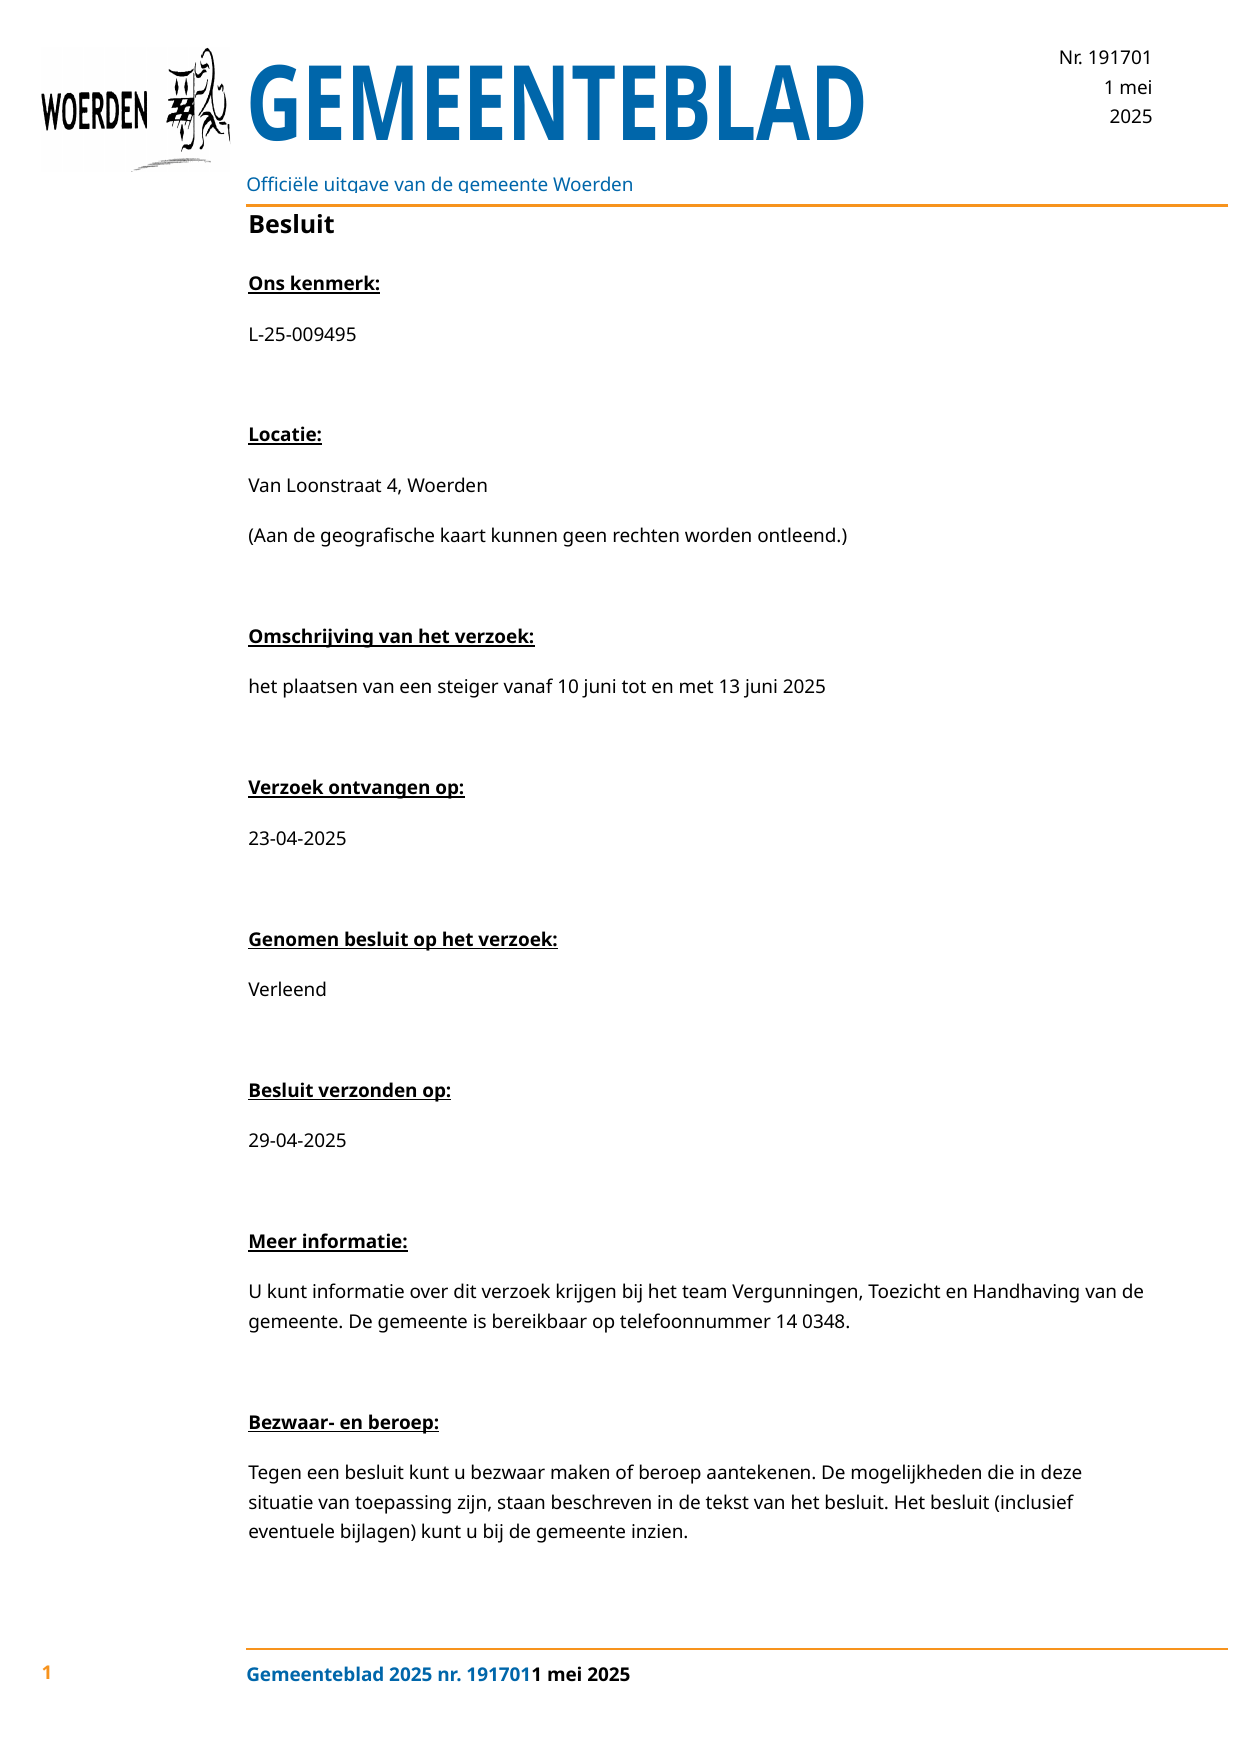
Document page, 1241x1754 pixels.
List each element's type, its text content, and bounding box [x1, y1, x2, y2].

picture [41, 47, 231, 172]
text Van Loonstraat 4, Woerden [248, 472, 1152, 498]
text (Aan de geografische kaart kunnen geen rechten worden ontleend.) [248, 522, 1152, 548]
text Tegen een besluit kunt u bezwaar maken of beroep aantekenen. De mogelijkheden die in deze situatie van toepassing zijn, staan beschreven in de tekst van het besluit. Het besluit (inclusief eventuele bijlagen) kunt u bij de gemeente inzien. [248, 1459, 1152, 1544]
text Verleend [248, 976, 1152, 1002]
text Omschrijving van het verzoek: [248, 623, 1152, 649]
text Bezwaar- en beroep: [248, 1409, 1152, 1435]
text Ons kenmerk: [248, 270, 1152, 296]
text Genomen besluit op het verzoek: [248, 926, 1152, 951]
text Besluit verzonden op: [248, 1077, 1152, 1103]
text Meer informatie: [248, 1228, 1152, 1254]
text 23-04-2025 [248, 825, 1152, 851]
text 29-04-2025 [248, 1127, 1152, 1153]
text L-25-009495 [248, 321, 1152, 346]
text U kunt informatie over dit verzoek krijgen bij het team Vergunningen, Toezicht en Handhaving van de gemeente. De gemeente is bereikbaar op telefoonnummer 14 0348. [248, 1279, 1152, 1334]
text het plaatsen van een steiger vanaf 10 juni tot en met 13 juni 2025 [248, 674, 1152, 699]
text Besluit [248, 207, 1152, 241]
text Verzoek ontvangen op: [248, 774, 1152, 800]
text Locatie: [248, 422, 1152, 447]
